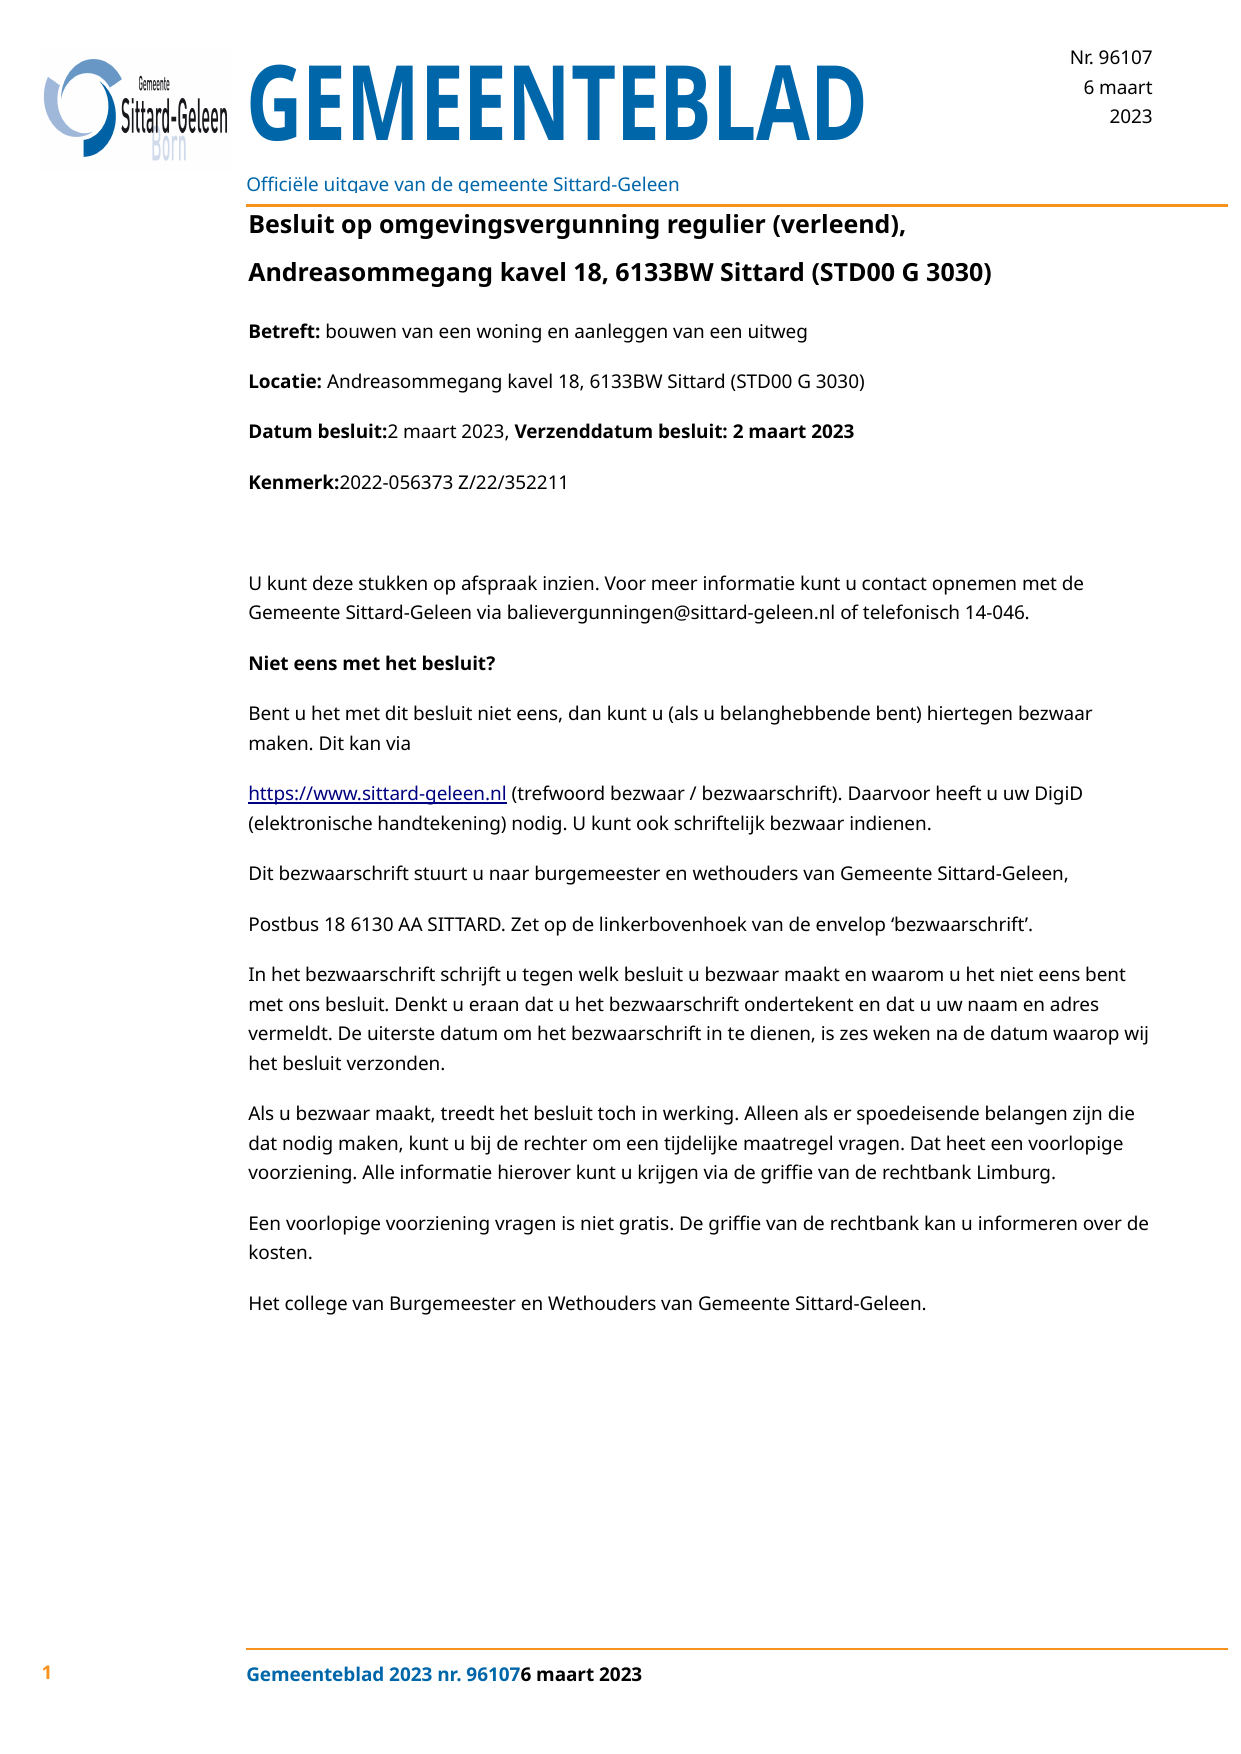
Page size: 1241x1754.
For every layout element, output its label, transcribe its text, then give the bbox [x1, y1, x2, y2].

text Een voorlopige voorziening vragen is niet gratis. De griffie van de rechtbank kan u informeren over de kosten. [248, 1210, 1152, 1265]
text Het college van Burgemeester en Wethouders van Gemeente Sittard-Geleen. [248, 1290, 1152, 1316]
text Niet eens met het besluit? [248, 650, 1152, 676]
text Dit bezwaarschrift stuurt u naar burgemeester en wethouders van Gemeente Sittard-Geleen, [248, 860, 1152, 886]
text Als u bezwaar maakt, treedt het besluit toch in werking. Alleen als er spoedeisende belangen zijn die dat nodig maken, kunt u bij de rechter om een tijdelijke maatregel vragen. Dat heet een voorlopige voorziening. Alle informatie hierover kunt u krijgen via de griffie van de rechtbank Limburg. [248, 1100, 1152, 1185]
text Datum besluit:2 maart 2023, Verzenddatum besluit: 2 maart 2023 [248, 419, 1152, 444]
text In het bezwaarschrift schrijft u tegen welk besluit u bezwaar maakt en waarom u het niet eens bent met ons besluit. Denkt u eraan dat u het bezwaarschrift ondertekent en dat u uw naam en adres vermeldt. De uiterste datum om het bezwaarschrift in te dienen, is zes weken na de datum waarop wij het besluit verzonden. [248, 961, 1152, 1076]
text https://www.sittard-geleen.nl (trefwoord bezwaar / bezwaarschrift). Daarvoor heeft u uw DigiD (elektronische handtekening) nodig. U kunt ook schriftelijk bezwaar indienen. [248, 780, 1152, 836]
text Bent u het met dit besluit niet eens, dan kunt u (als u belanghebbende bent) hiertegen bezwaar maken. Dit kan via [248, 700, 1152, 756]
text Betreft: bouwen van een woning en aanleggen van een uitweg [248, 318, 1152, 344]
text Locatie: Andreasommegang kavel 18, 6133BW Sittard (STD00 G 3030) [248, 368, 1152, 394]
text Besluit op omgevingsvergunning regulier (verleend), Andreasommegang kavel 18, 6133BW Sittard (STD00 G 3030) [248, 207, 1152, 288]
text Postbus 18 6130 AA SITTARD. Zet op de linkerbovenhoek van de envelop ‘bezwaarschrift’. [248, 911, 1152, 937]
picture [41, 47, 231, 172]
text U kunt deze stukken op afspraak inzien. Voor meer informatie kunt u contact opnemen met de Gemeente Sittard-Geleen via balievergunningen@sittard-geleen.nl of telefonisch 14-046. [248, 570, 1152, 625]
text Kenmerk:2022-056373 Z/22/352211 [248, 469, 1152, 495]
